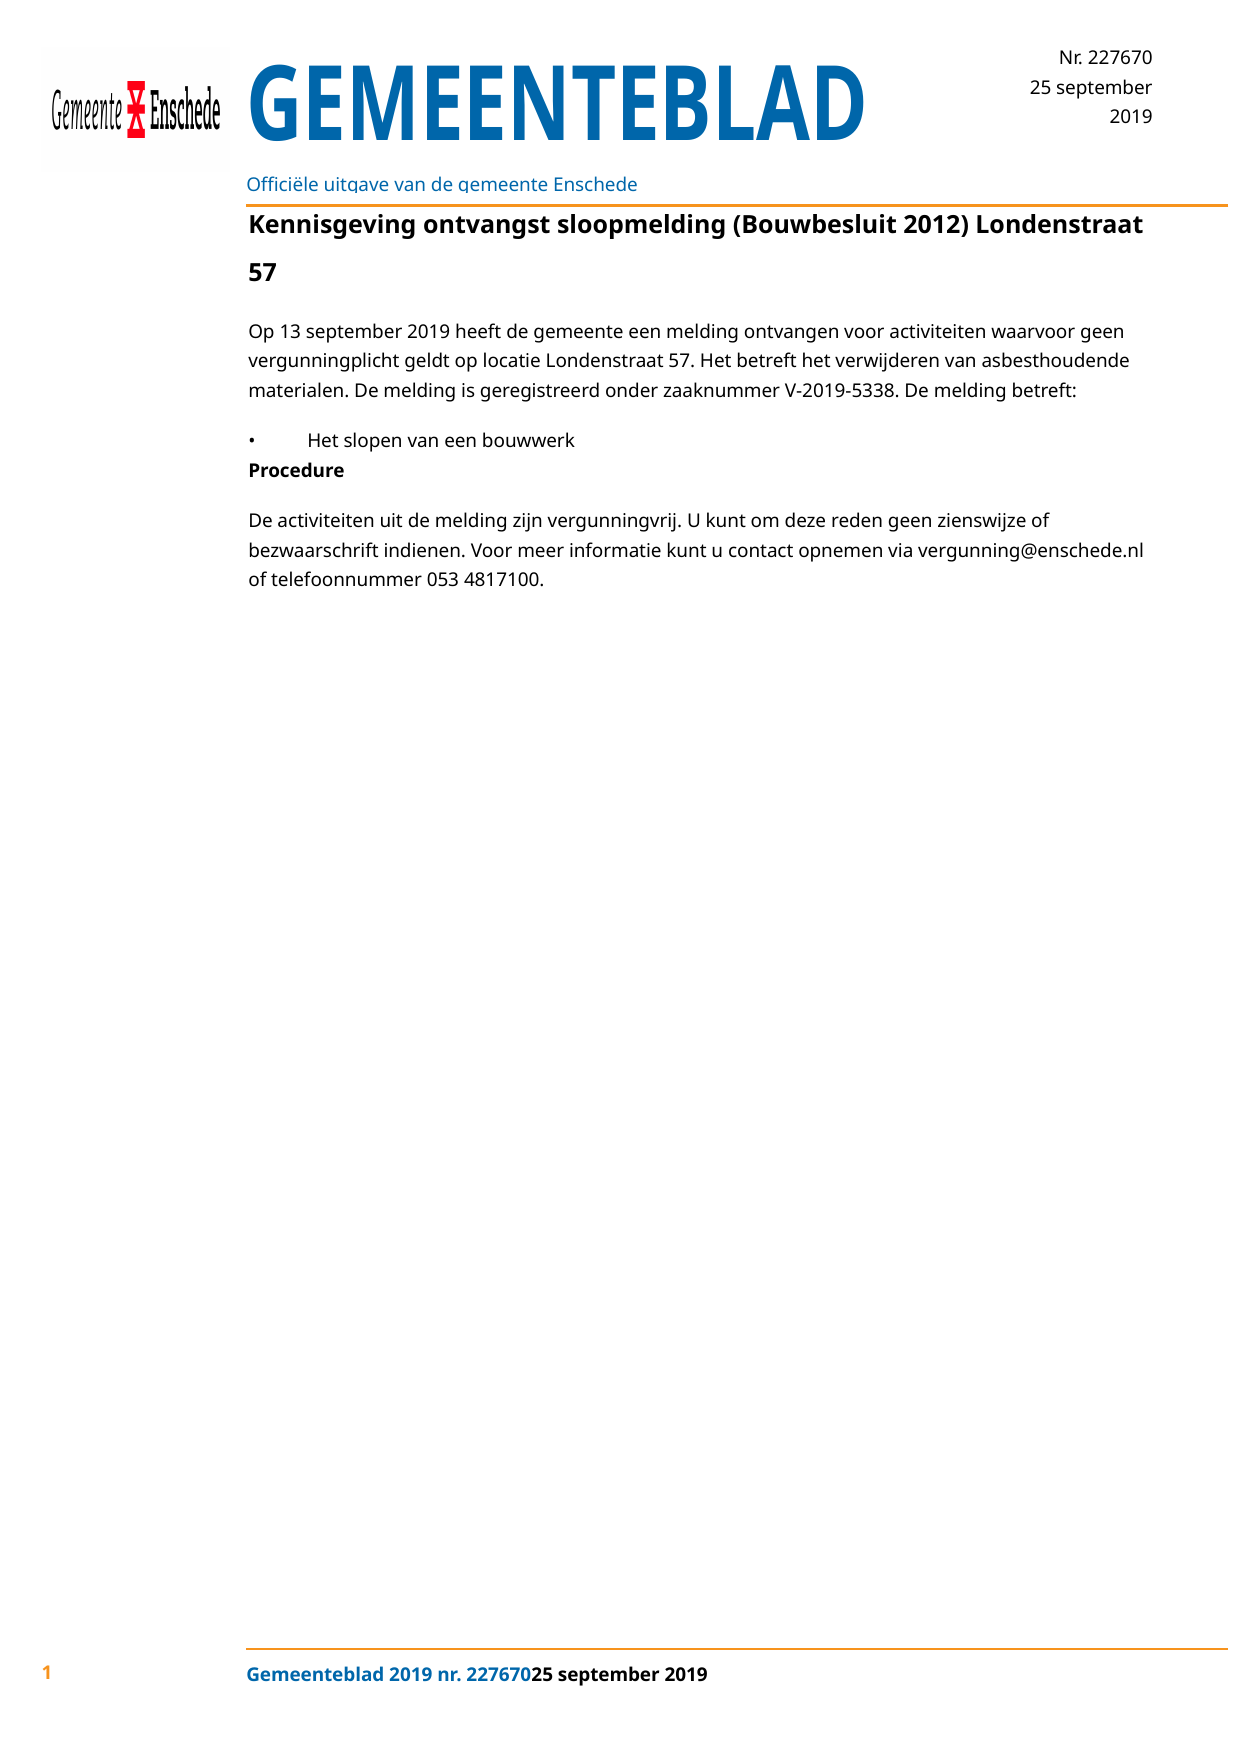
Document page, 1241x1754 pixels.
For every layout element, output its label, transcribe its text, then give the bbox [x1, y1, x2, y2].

picture [41, 47, 231, 172]
list Het slopen van een bouwwerk [248, 427, 1152, 453]
text Procedure [248, 457, 1152, 483]
text De activiteiten uit de melding zijn vergunningvrij. U kunt om deze reden geen zienswijze of bezwaarschrift indienen. Voor meer informatie kunt u contact opnemen via vergunning@enschede.nl of telefoonnummer 053 4817100. [248, 507, 1152, 592]
text Op 13 september 2019 heeft de gemeente een melding ontvangen voor activiteiten waarvoor geen vergunningplicht geldt op locatie Londenstraat 57. Het betreft het verwijderen van asbesthoudende materialen. De melding is geregistreerd onder zaaknummer V-2019-5338. De melding betreft: [248, 318, 1152, 403]
text Kennisgeving ontvangst sloopmelding (Bouwbesluit 2012) Londenstraat 57 [248, 207, 1152, 288]
